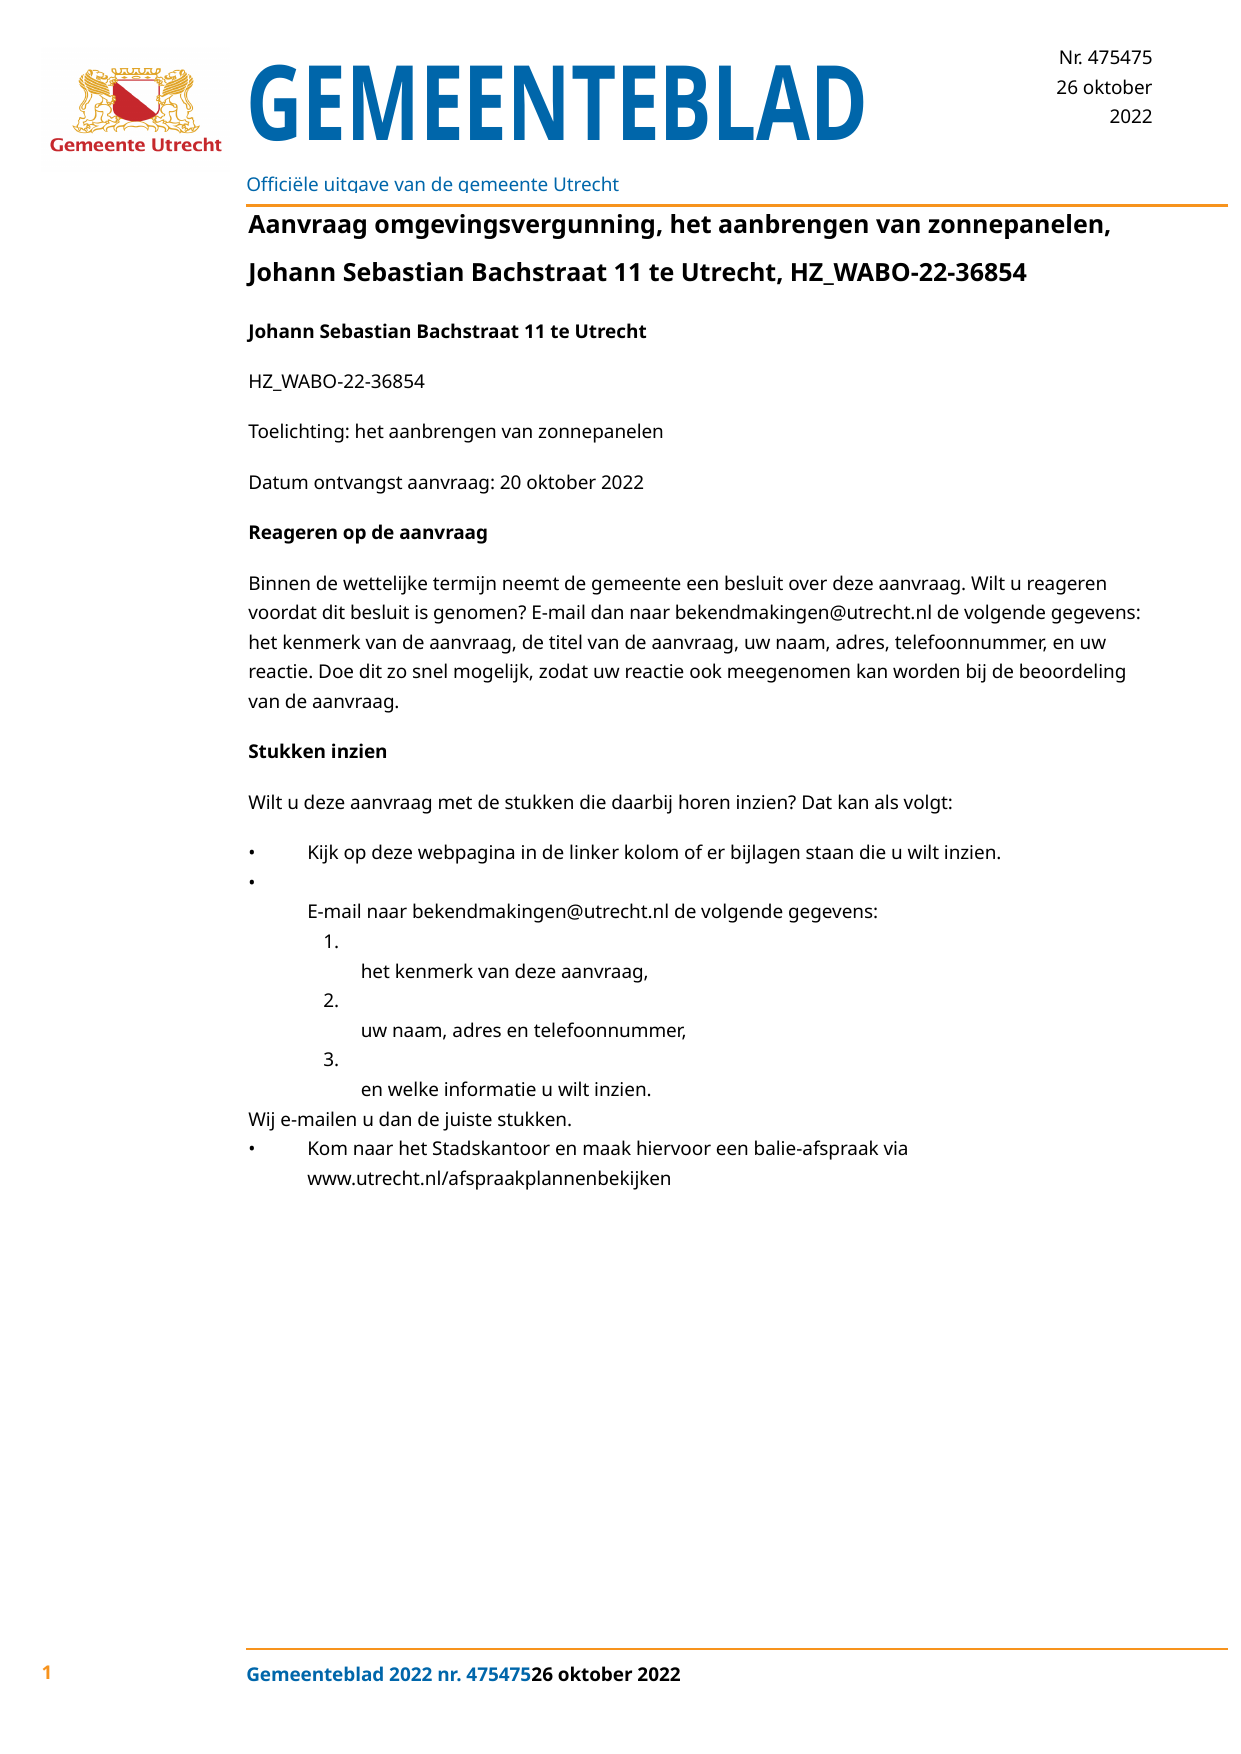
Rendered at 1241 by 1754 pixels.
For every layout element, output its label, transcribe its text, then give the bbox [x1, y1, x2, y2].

list het kenmerk van deze aanvraag, [323, 958, 1152, 984]
text HZ_WABO-22-36854 [248, 368, 1152, 394]
text Johann Sebastian Bachstraat 11 te Utrecht [248, 318, 1152, 344]
picture [41, 47, 231, 172]
text Toelichting: het aanbrengen van zonnepanelen [248, 419, 1152, 444]
text Wij e-mailen u dan de juiste stukken. [248, 1106, 1152, 1132]
text Datum ontvangst aanvraag: 20 oktober 2022 [248, 469, 1152, 495]
text Binnen de wettelijke termijn neemt de gemeente een besluit over deze aanvraag. Wilt u reageren voordat dit besluit is genomen? E-mail dan naar bekendmakingen@utrecht.nl de volgende gegevens: het kenmerk van de aanvraag, de titel van de aanvraag, uw naam, adres, telefoonnummer, en uw reactie. Doe dit zo snel mogelijk, zodat uw reactie ook meegenomen kan worden bij de beoordeling van de aanvraag. [248, 570, 1152, 714]
list E-mail naar bekendmakingen@utrecht.nl de volgende gegevens: [248, 899, 1152, 924]
list Kom naar het Stadskantoor en maak hiervoor een balie-afspraak via www.utrecht.nl/afspraakplannenbekijken [248, 1135, 1152, 1191]
list en welke informatie u wilt inzien. [323, 1076, 1152, 1102]
list uw naam, adres en telefoonnummer, [323, 1017, 1152, 1043]
text Wilt u deze aanvraag met de stukken die daarbij horen inzien? Dat kan als volgt: [248, 789, 1152, 815]
text Stukken inzien [248, 739, 1152, 764]
list Kijk op deze webpagina in de linker kolom of er bijlagen staan die u wilt inzien. [248, 839, 1152, 865]
text Reageren op de aanvraag [248, 519, 1152, 545]
text Aanvraag omgevingsvergunning, het aanbrengen van zonnepanelen, Johann Sebastian Bachstraat 11 te Utrecht, HZ_WABO-22-36854 [248, 207, 1152, 288]
